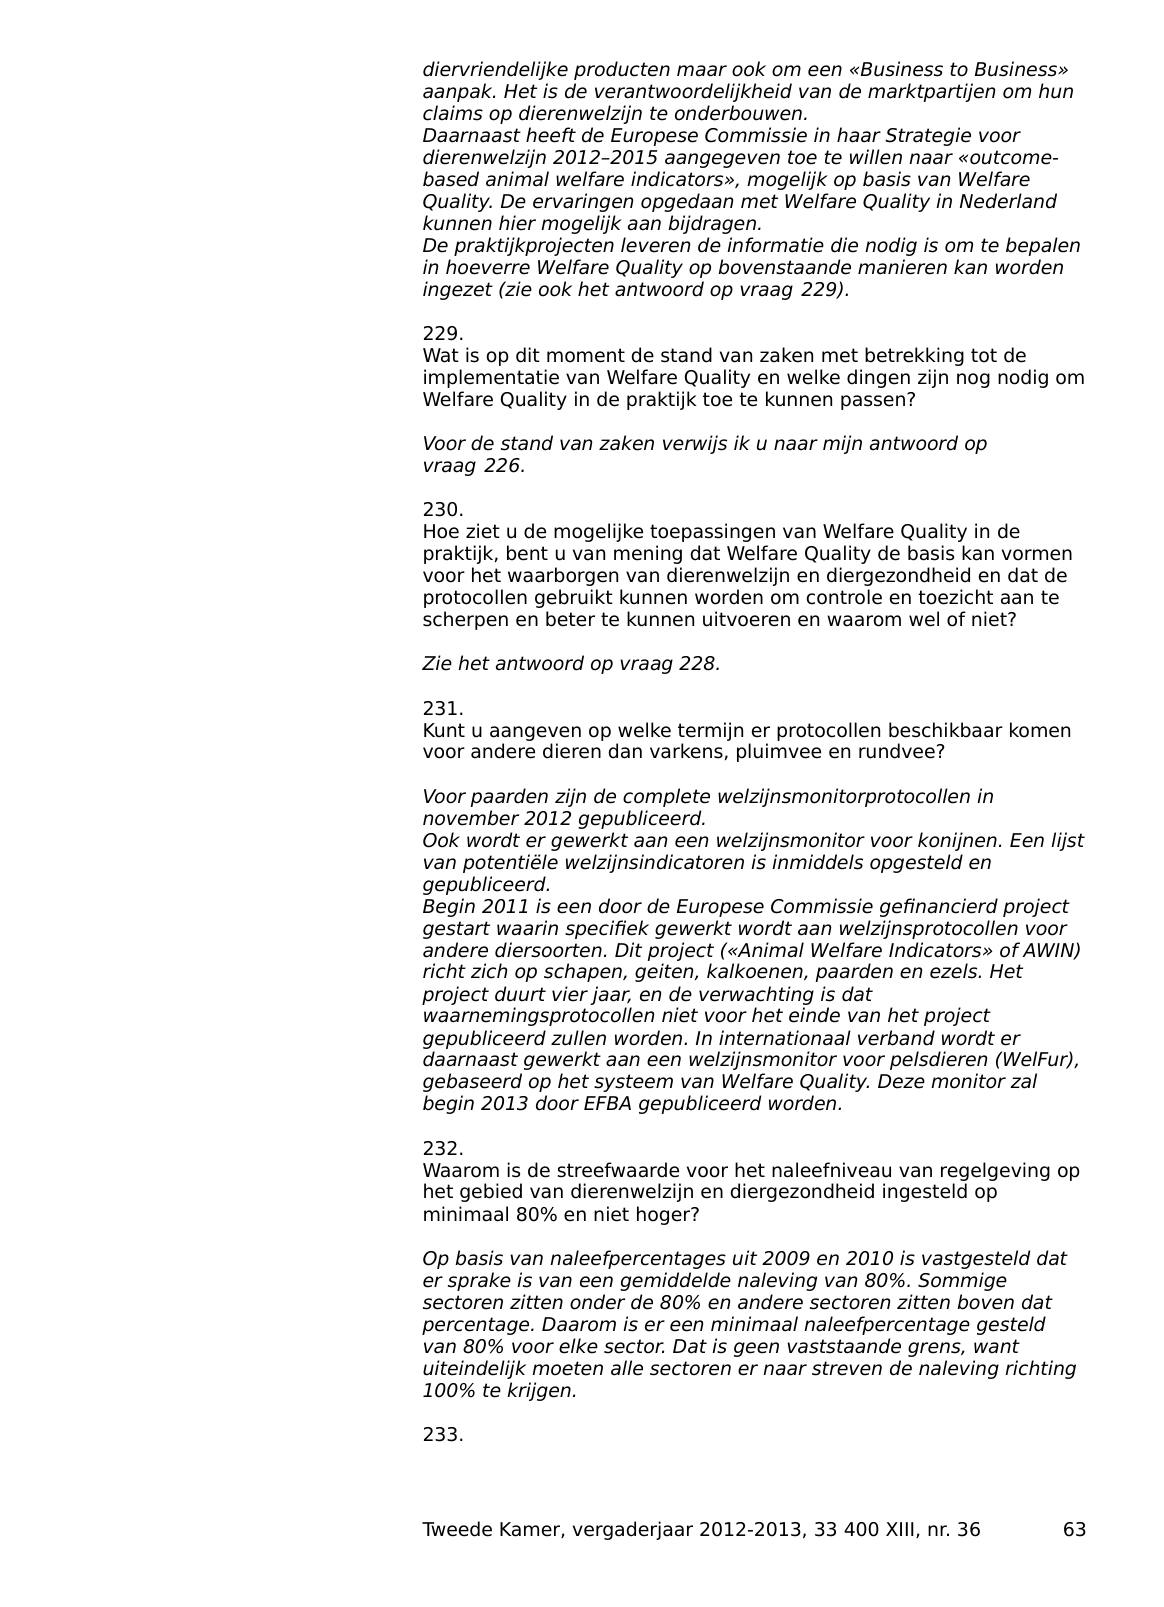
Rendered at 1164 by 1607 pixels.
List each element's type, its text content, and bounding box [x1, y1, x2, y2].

text 232. [422, 1137, 1087, 1159]
text Zie het antwoord op vraag 228. [422, 653, 1087, 675]
text Voor paarden zijn de complete welzijnsmonitorprotocollen in november 2012 gepubliceerd. [422, 786, 1087, 829]
text Voor de stand van zaken verwijs ik u naar mijn antwoord op vraag 226. [422, 433, 1087, 477]
text De praktijkprojecten leveren de informatie die nodig is om te bepalen in hoeverre Welfare Quality op bovenstaande manieren kan worden ingezet (zie ook het antwoord op vraag 229). [422, 235, 1087, 301]
text Waarom is de streefwaarde voor het naleefniveau van regelgeving op het gebied van dierenwelzijn en diergezondheid ingesteld op minimaal 80% en niet hoger? [422, 1159, 1087, 1225]
text diervriendelijke producten maar ook om een «Business to Business» aanpak. Het is de verantwoordelijkheid van de marktpartijen om hun claims op dierenwelzijn te onderbouwen. [422, 59, 1087, 125]
text Op basis van naleefpercentages uit 2009 en 2010 is vastgesteld dat er sprake is van een gemiddelde naleving van 80%. Sommige sectoren zitten onder de 80% en andere sectoren zitten boven dat percentage. Daarom is er een minimaal naleefpercentage gesteld van 80% voor elke sector. Dat is geen vaststaande grens, want uiteindelijk moeten alle sectoren er naar streven de naleving richting 100% te krijgen. [422, 1248, 1087, 1401]
text Hoe ziet u de mogelijke toepassingen van Welfare Quality in de praktijk, bent u van mening dat Welfare Quality de basis kan vormen voor het waarborgen van dierenwelzijn en diergezondheid en dat de protocollen gebruikt kunnen worden om controle en toezicht aan te scherpen en beter te kunnen uitvoeren en waarom wel of niet? [422, 521, 1087, 631]
text 233. [422, 1424, 1087, 1446]
text Wat is op dit moment de stand van zaken met betrekking tot de implementatie van Welfare Quality en welke dingen zijn nog nodig om Welfare Quality in de praktijk toe te kunnen passen? [422, 345, 1087, 411]
text 230. [422, 499, 1087, 521]
text Ook wordt er gewerkt aan een welzijnsmonitor voor konijnen. Een lijst van potentiële welzijnsindicatoren is inmiddels opgesteld en gepubliceerd. [422, 829, 1087, 896]
text Daarnaast heeft de Europese Commissie in haar Strategie voor dierenwelzijn 2012–2015 aangegeven toe te willen naar «outcome-based animal welfare indicators», mogelijk op basis van Welfare Quality. De ervaringen opgedaan met Welfare Quality in Nederland kunnen hier mogelijk aan bijdragen. [422, 125, 1087, 235]
text Kunt u aangeven op welke termijn er protocollen beschikbaar komen voor andere dieren dan varkens, pluimvee en rundvee? [422, 719, 1087, 763]
text 229. [422, 323, 1087, 345]
text Begin 2011 is een door de Europese Commissie gefinancierd project gestart waarin specifiek gewerkt wordt aan welzijnsprotocollen voor andere diersoorten. Dit project («Animal Welfare Indicators» of AWIN) richt zich op schapen, geiten, kalkoenen, paarden en ezels. Het project duurt vier jaar, en de verwachting is dat waarnemingsprotocollen niet voor het einde van het project gepubliceerd zullen worden. In internationaal verband wordt er daarnaast gewerkt aan een welzijnsmonitor voor pelsdieren (WelFur), gebaseerd op het systeem van Welfare Quality. Deze monitor zal begin 2013 door EFBA gepubliceerd worden. [422, 896, 1087, 1115]
text 231. [422, 697, 1087, 719]
